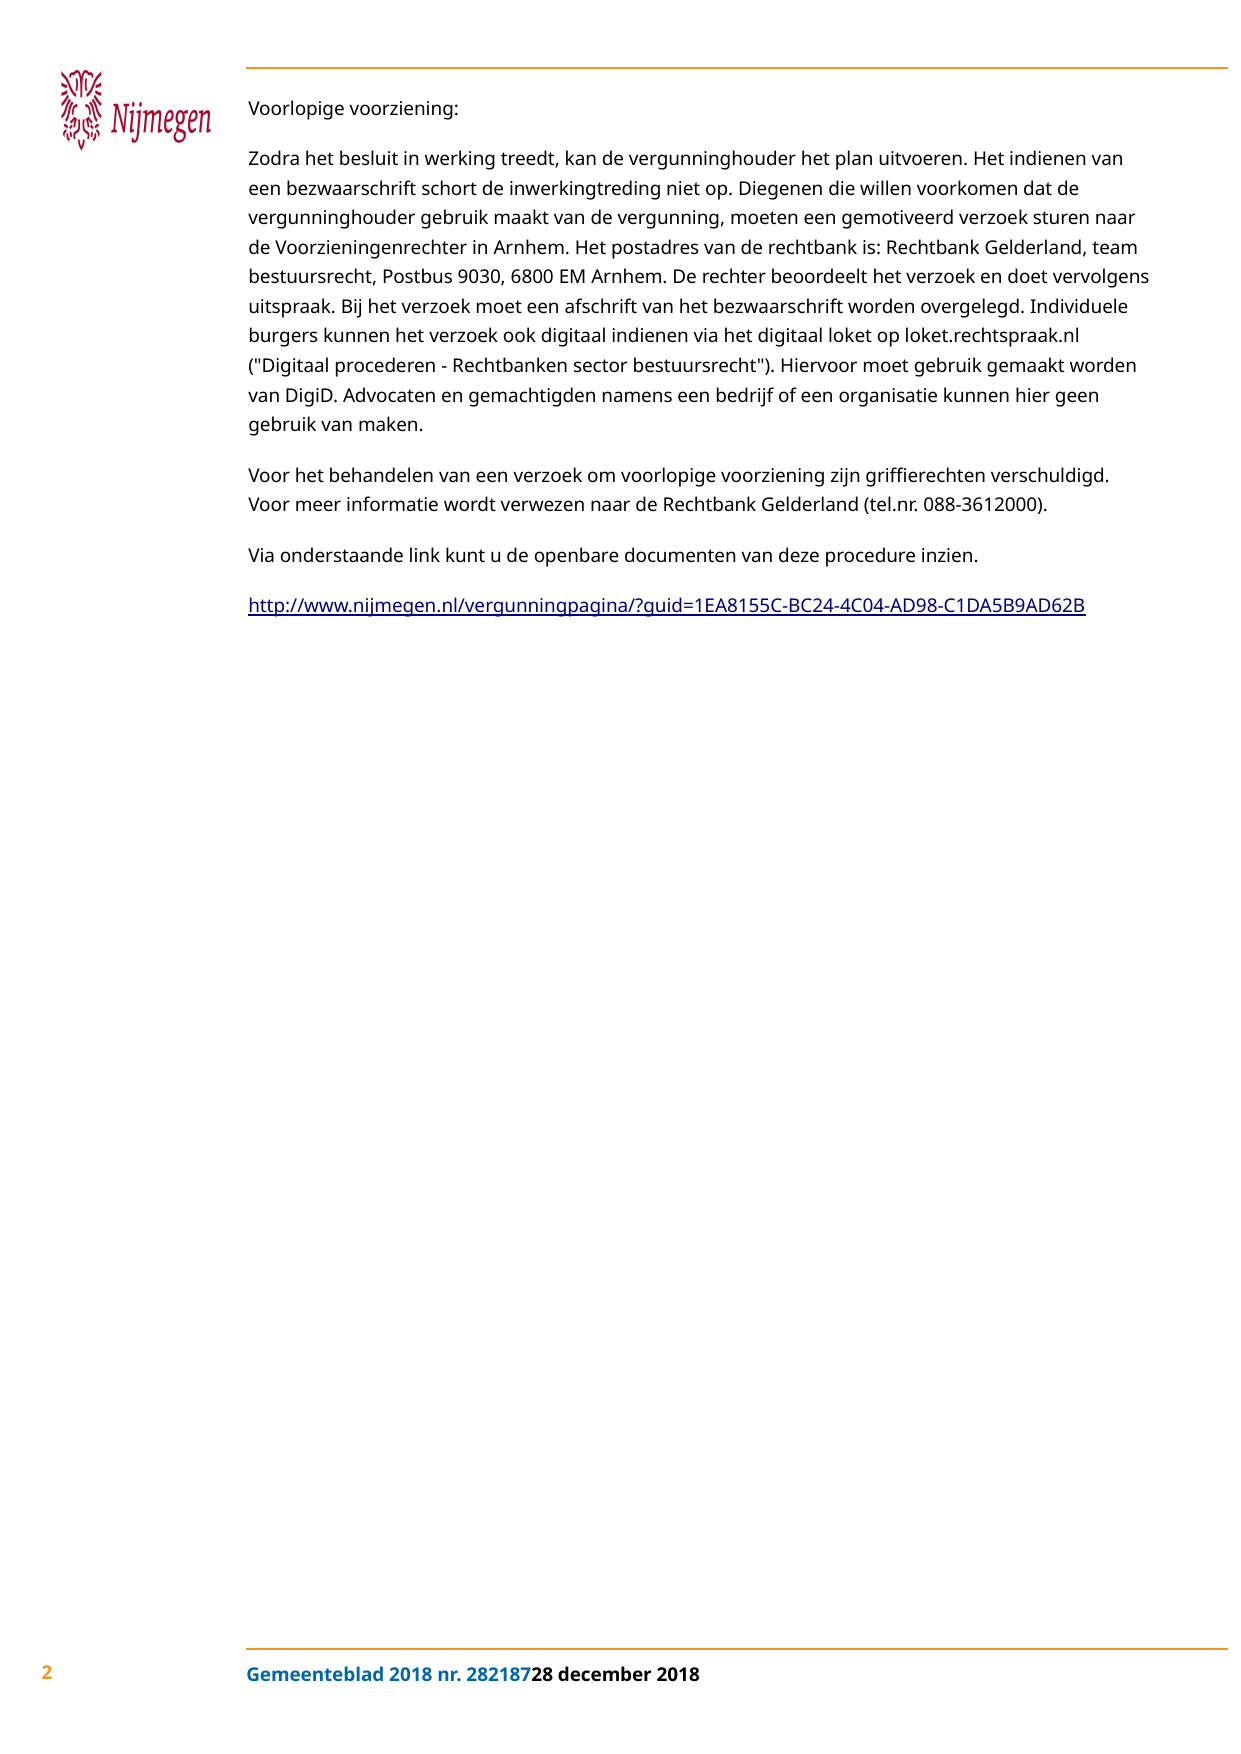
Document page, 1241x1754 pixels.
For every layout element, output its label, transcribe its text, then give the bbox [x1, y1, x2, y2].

picture [41, 47, 231, 172]
text http://www.nijmegen.nl/vergunningpagina/?guid=1EA8155C-BC24-4C04-AD98-C1DA5B9AD62B [248, 592, 1152, 618]
text Voor het behandelen van een verzoek om voorlopige voorziening zijn griffierechten verschuldigd. Voor meer informatie wordt verwezen naar de Rechtbank Gelderland (tel.nr. 088-3612000). [248, 462, 1152, 517]
text Via onderstaande link kunt u de openbare documenten van deze procedure inzien. [248, 542, 1152, 568]
text Voorlopige voorziening: [248, 95, 1152, 121]
text Zodra het besluit in werking treedt, kan de vergunninghouder het plan uitvoeren. Het indienen van een bezwaarschrift schort de inwerkingtreding niet op. Diegenen die willen voorkomen dat de vergunninghouder gebruik maakt van de vergunning, moeten een gemotiveerd verzoek sturen naar de Voorzieningenrechter in Arnhem. Het postadres van de rechtbank is: Rechtbank Gelderland, team bestuursrecht, Postbus 9030, 6800 EM Arnhem. De rechter beoordeelt het verzoek en doet vervolgens uitspraak. Bij het verzoek moet een afschrift van het bezwaarschrift worden overgelegd. Individuele burgers kunnen het verzoek ook digitaal indienen via het digitaal loket op loket.rechtspraak.nl ("Digitaal procederen - Rechtbanken sector bestuursrecht"). Hiervoor moet gebruik gemaakt worden van DigiD. Advocaten en gemachtigden namens een bedrijf of een organisatie kunnen hier geen gebruik van maken. [248, 145, 1152, 437]
